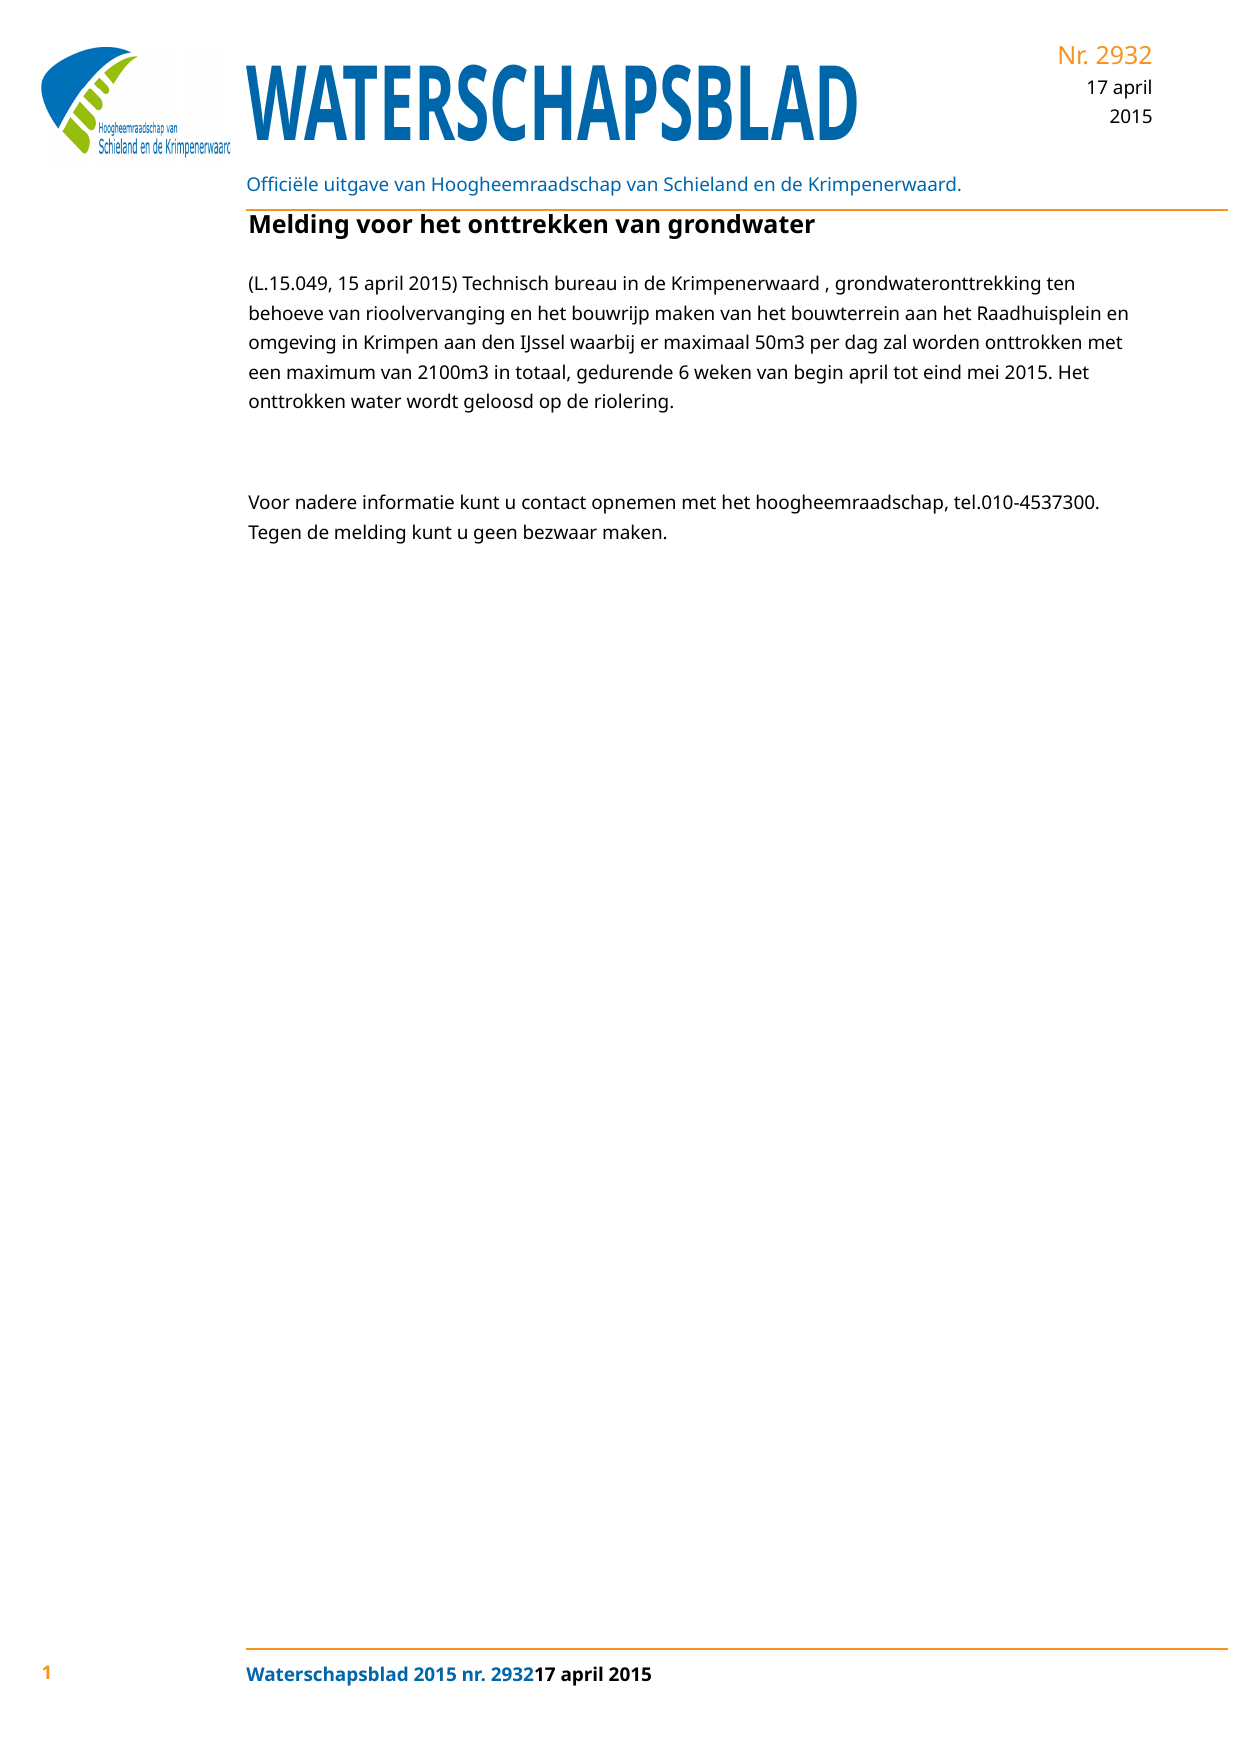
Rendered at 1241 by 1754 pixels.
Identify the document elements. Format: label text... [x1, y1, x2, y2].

picture [41, 47, 231, 172]
text (L.15.049, 15 april 2015) Technisch bureau in de Krimpenerwaard , grondwateronttrekking ten behoeve van rioolvervanging en het bouwrijp maken van het bouwterrein aan het Raadhuisplein en omgeving in Krimpen aan den IJssel waarbij er maximaal 50m3 per dag zal worden onttrokken met een maximum van 2100m3 in totaal, gedurende 6 weken van begin april tot eind mei 2015. Het onttrokken water wordt geloosd op de riolering. [248, 270, 1152, 414]
text Voor nadere informatie kunt u contact opnemen met het hoogheemraadschap, tel.010-4537300. Tegen de melding kunt u geen bezwaar maken. [248, 489, 1152, 545]
text Melding voor het onttrekken van grondwater [248, 211, 1152, 241]
